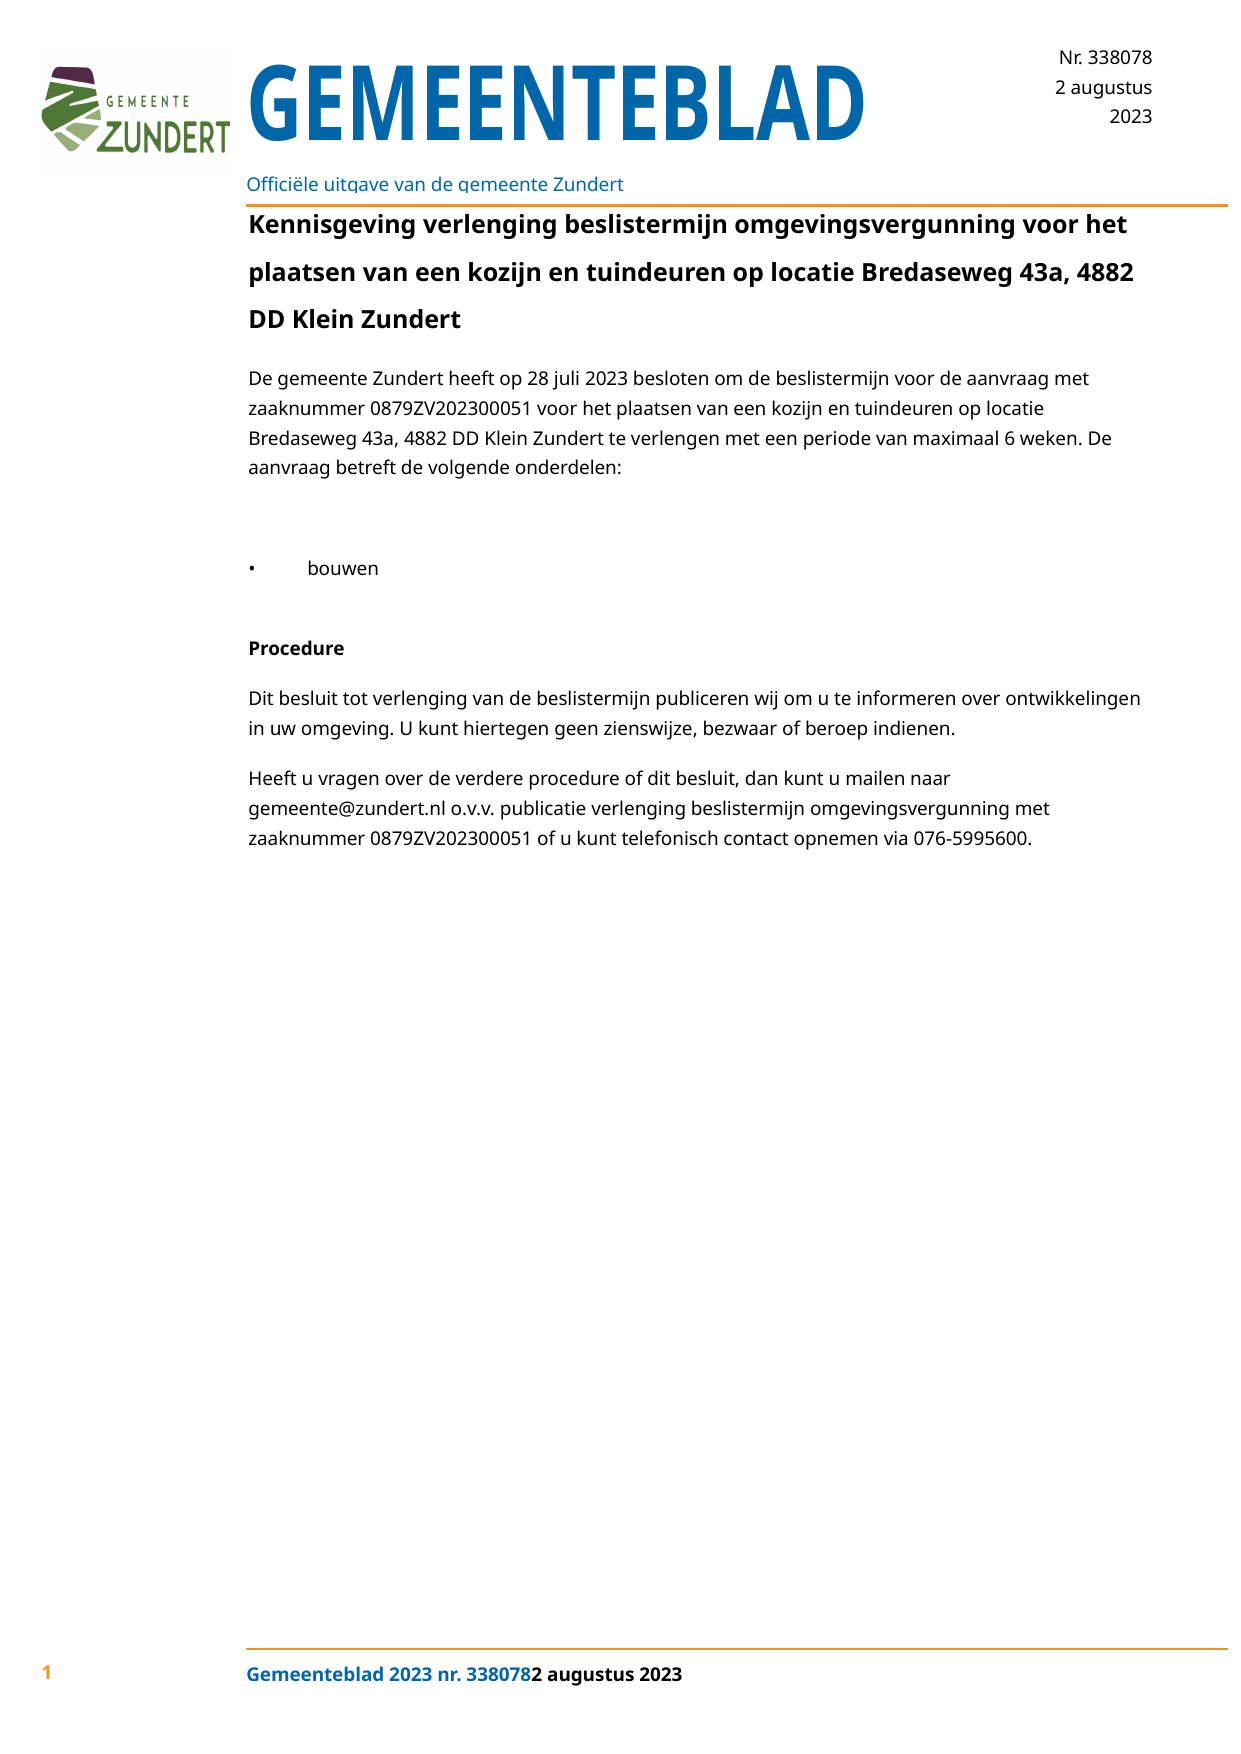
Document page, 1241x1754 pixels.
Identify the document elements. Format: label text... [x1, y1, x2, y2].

picture [41, 47, 231, 172]
list bouwen [248, 555, 1152, 581]
text Heeft u vragen over de verdere procedure of dit besluit, dan kunt u mailen naar gemeente@zundert.nl o.v.v. publicatie verlenging beslistermijn omgevingsvergunning met zaaknummer 0879ZV202300051 of u kunt telefonisch contact opnemen via 076-5995600. [248, 766, 1152, 850]
text Procedure [248, 635, 1152, 661]
text De gemeente Zundert heeft op 28 juli 2023 besloten om de beslistermijn voor de aanvraag met zaaknummer 0879ZV202300051 voor het plaatsen van een kozijn en tuindeuren op locatie Bredaseweg 43a, 4882 DD Klein Zundert te verlengen met een periode van maximaal 6 weken. De aanvraag betreft de volgende onderdelen: [248, 366, 1152, 480]
text Dit besluit tot verlenging van de beslistermijn publiceren wij om u te informeren over ontwikkelingen in uw omgeving. U kunt hiertegen geen zienswijze, bezwaar of beroep indienen. [248, 686, 1152, 741]
text Kennisgeving verlenging beslistermijn omgevingsvergunning voor het plaatsen van een kozijn en tuindeuren op locatie Bredaseweg 43a, 4882 DD Klein Zundert [248, 207, 1152, 336]
